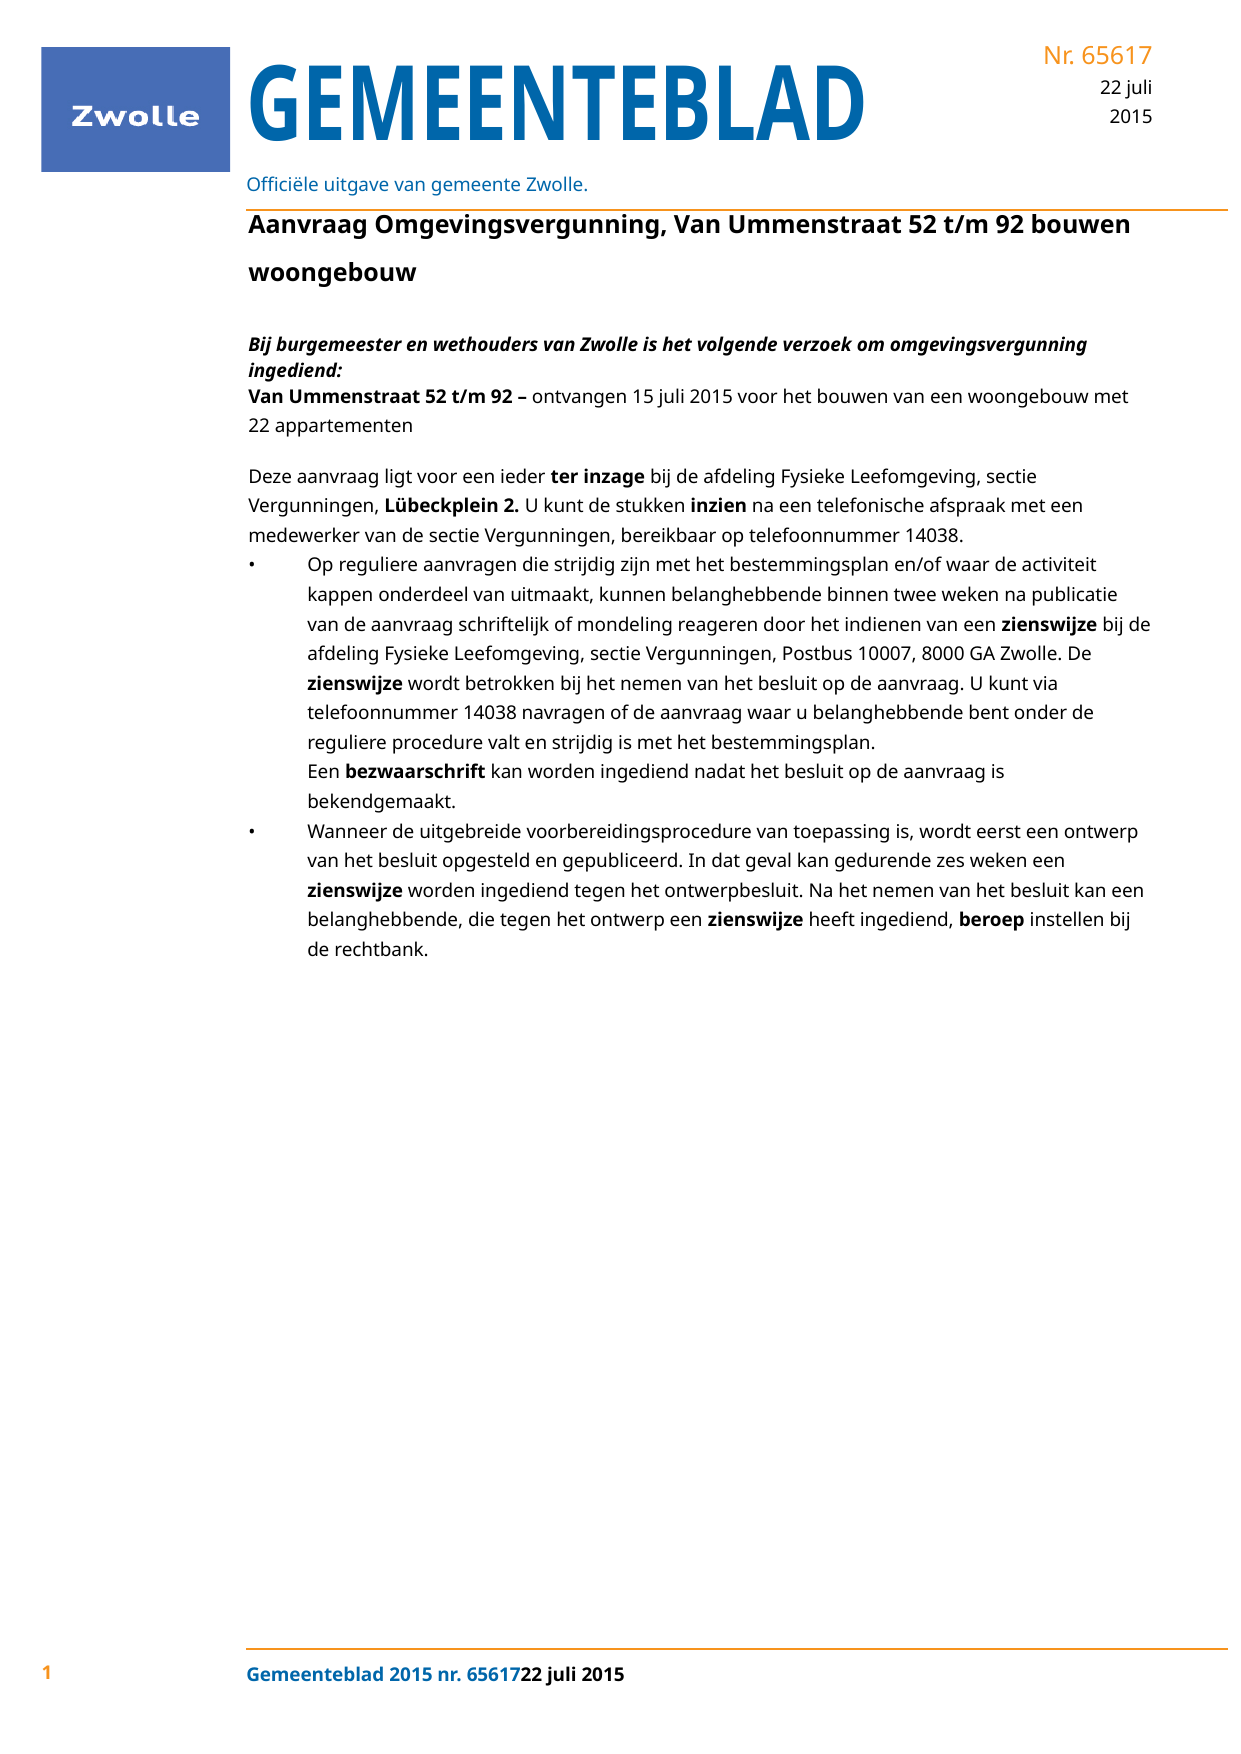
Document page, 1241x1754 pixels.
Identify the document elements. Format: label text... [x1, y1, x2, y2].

text Bij burgemeester en wethouders van Zwolle is het volgende verzoek om omgevingsvergunning ingediend: [248, 331, 1152, 383]
text Deze aanvraag ligt voor een ieder ter inzage bij de afdeling Fysieke Leefomgeving, sectie Vergunningen, Lübeckplein 2. U kunt de stukken inzien na een telefonische afspraak met een medewerker van de sectie Vergunningen, bereikbaar op telefoonnummer 14038. [248, 463, 1152, 548]
list Op reguliere aanvragen die strijdig zijn met het bestemmingsplan en/of waar de activiteit kappen onderdeel van uitmaakt, kunnen belanghebbende binnen twee weken na publicatie van de aanvraag schriftelijk of mondeling reageren door het indienen van een zienswijze bij de afdeling Fysieke Leefomgeving, sectie Vergunningen, Postbus 10007, 8000 GA Zwolle. De zienswijze wordt betrokken bij het nemen van het besluit op de aanvraag. U kunt via telefoonnummer 14038 navragen of de aanvraag waar u belanghebbende bent onder de reguliere procedure valt en strijdig is met het bestemmingsplan. [248, 552, 1152, 755]
text Van Ummenstraat 52 t/m 92 – ontvangen 15 juli 2015 voor het bouwen van een woongebouw met 22 appartementen [248, 383, 1152, 438]
text Aanvraag Omgevingsvergunning, Van Ummenstraat 52 t/m 92 bouwen woongebouw [248, 211, 1152, 288]
list Wanneer de uitgebreide voorbereidingsprocedure van toepassing is, wordt eerst een ontwerp van het besluit opgesteld en gepubliceerd. In dat geval kan gedurende zes weken een zienswijze worden ingediend tegen het ontwerpbesluit. Na het nemen van het besluit kan een belanghebbende, die tegen het ontwerp een zienswijze heeft ingediend, beroep instellen bij de rechtbank. [248, 818, 1152, 962]
list Een bezwaarschrift kan worden ingediend nadat het besluit op de aanvraag is bekendgemaakt. [248, 759, 1152, 814]
picture [41, 47, 231, 172]
